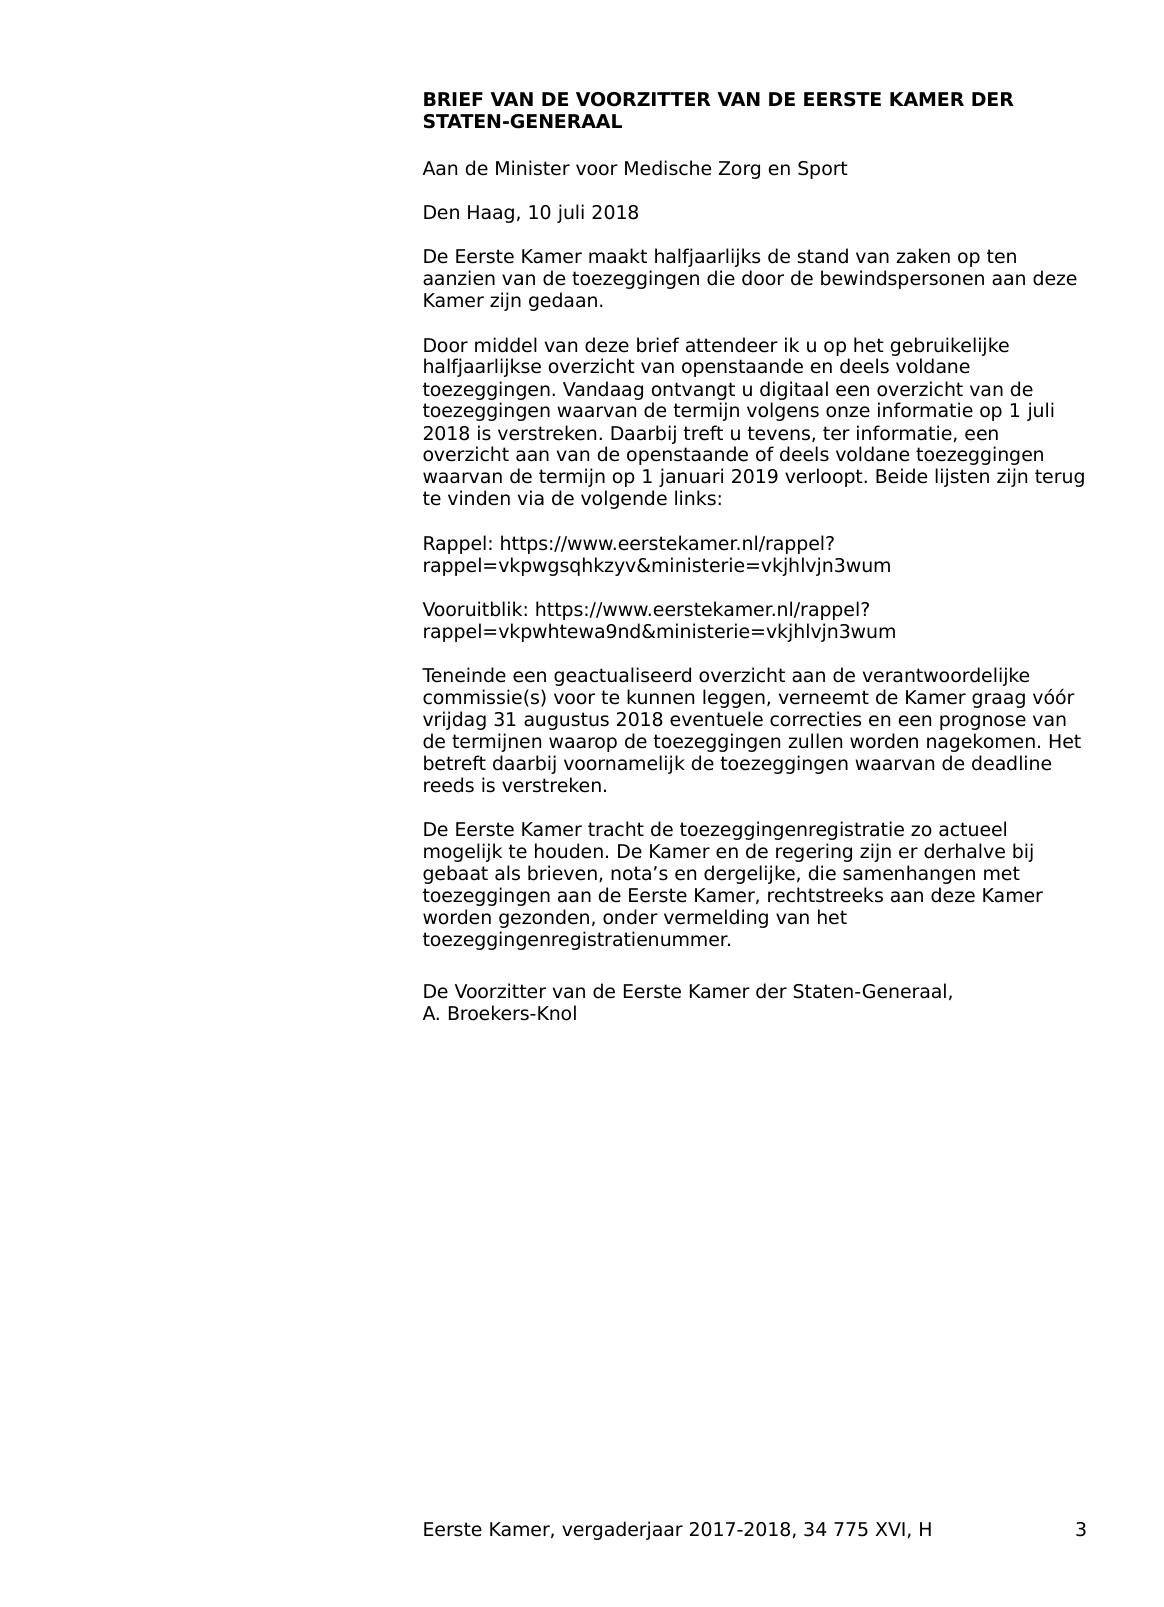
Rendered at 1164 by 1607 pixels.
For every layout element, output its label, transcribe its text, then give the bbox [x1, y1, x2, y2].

text Aan de Minister voor Medische Zorg en Sport [422, 158, 1087, 180]
text Vooruitblik: https://www.eerstekamer.nl/rappel?rappel=vkpwhtewa9nd&ministerie=vkjhlvjn3wum [422, 599, 1087, 643]
subtitle BRIEF VAN DE VOORZITTER VAN DE EERSTE KAMER DER STATEN-GENERAAL [422, 89, 1087, 133]
text De Voorzitter van de Eerste Kamer der Staten-Generaal, A. Broekers-Knol [422, 981, 1087, 1025]
text Den Haag, 10 juli 2018 [422, 202, 1087, 224]
text Rappel: https://www.eerstekamer.nl/rappel?rappel=vkpwgsqhkzyv&ministerie=vkjhlvjn3wum [422, 532, 1087, 576]
text De Eerste Kamer maakt halfjaarlijks de stand van zaken op ten aanzien van de toezeggingen die door de bewindspersonen aan deze Kamer zijn gedaan. [422, 246, 1087, 312]
text De Eerste Kamer tracht de toezeggingenregistratie zo actueel mogelijk te houden. De Kamer en de regering zijn er derhalve bij gebaat als brieven, nota’s en dergelijke, die samenhangen met toezeggingen aan de Eerste Kamer, rechtstreeks aan deze Kamer worden gezonden, onder vermelding van het toezeggingenregistratienummer. [422, 819, 1087, 951]
text Teneinde een geactualiseerd overzicht aan de verantwoordelijke commissie(s) voor te kunnen leggen, verneemt de Kamer graag vóór vrijdag 31 augustus 2018 eventuele correcties en een prognose van de termijnen waarop de toezeggingen zullen worden nagekomen. Het betreft daarbij voornamelijk de toezeggingen waarvan de deadline reeds is verstreken. [422, 665, 1087, 797]
text Door middel van deze brief attendeer ik u op het gebruikelijke halfjaarlijkse overzicht van openstaande en deels voldane toezeggingen. Vandaag ontvangt u digitaal een overzicht van de toezeggingen waarvan de termijn volgens onze informatie op 1 juli 2018 is verstreken. Daarbij treft u tevens, ter informatie, een overzicht aan van de openstaande of deels voldane toezeggingen waarvan de termijn op 1 januari 2019 verloopt. Beide lijsten zijn terug te vinden via de volgende links: [422, 334, 1087, 510]
